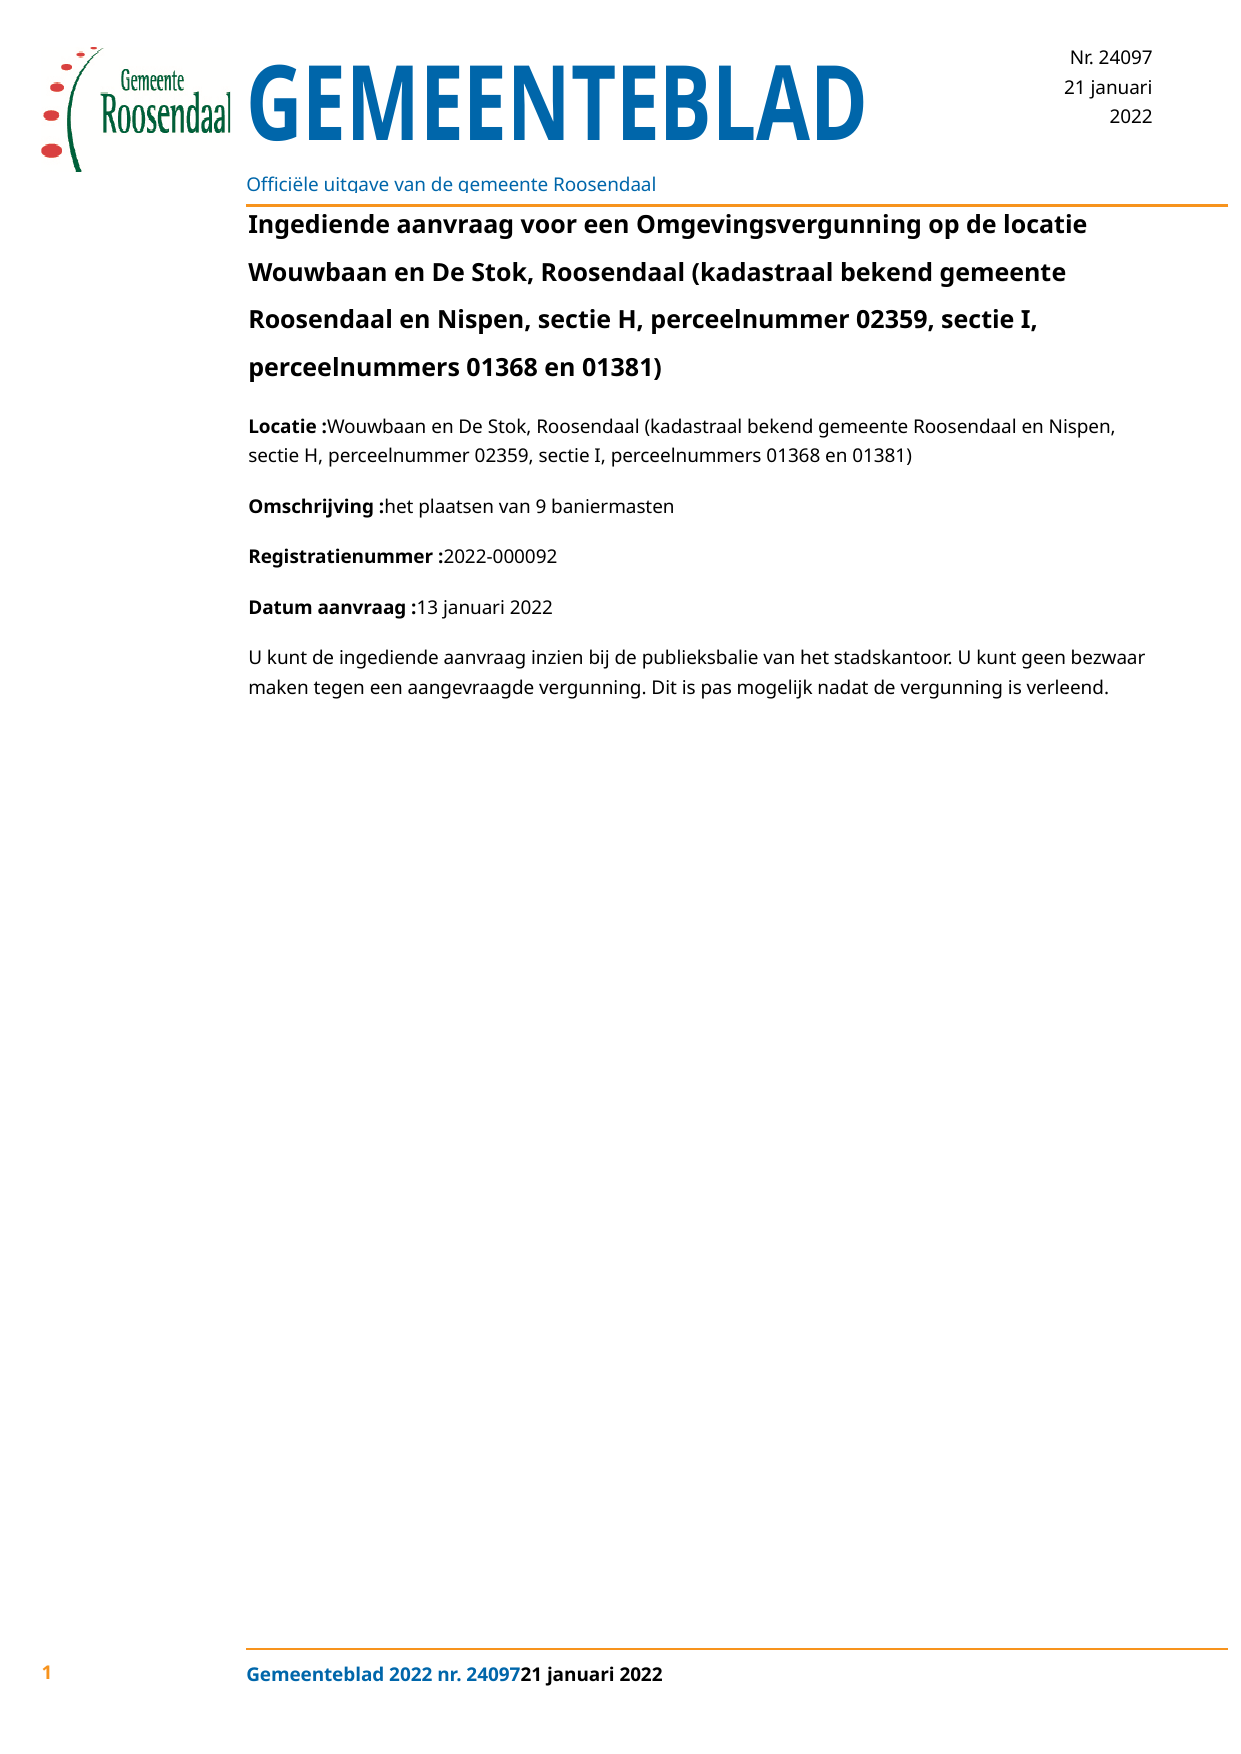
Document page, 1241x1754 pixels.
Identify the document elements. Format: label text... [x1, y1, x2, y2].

text Omschrijving :het plaatsen van 9 baniermasten [248, 493, 1152, 519]
text U kunt de ingediende aanvraag inzien bij de publieksbalie van het stadskantoor. U kunt geen bezwaar maken tegen een aangevraagde vergunning. Dit is pas mogelijk nadat de vergunning is verleend. [248, 644, 1152, 700]
text Ingediende aanvraag voor een Omgevingsvergunning op de locatie Wouwbaan en De Stok, Roosendaal (kadastraal bekend gemeente Roosendaal en Nispen, sectie H, perceelnummer 02359, sectie I, perceelnummers 01368 en 01381) [248, 207, 1152, 384]
text Registratienummer :2022-000092 [248, 543, 1152, 569]
text Datum aanvraag :13 januari 2022 [248, 594, 1152, 620]
picture [41, 47, 231, 172]
text Locatie :Wouwbaan en De Stok, Roosendaal (kadastraal bekend gemeente Roosendaal en Nispen, sectie H, perceelnummer 02359, sectie I, perceelnummers 01368 en 01381) [248, 413, 1152, 468]
